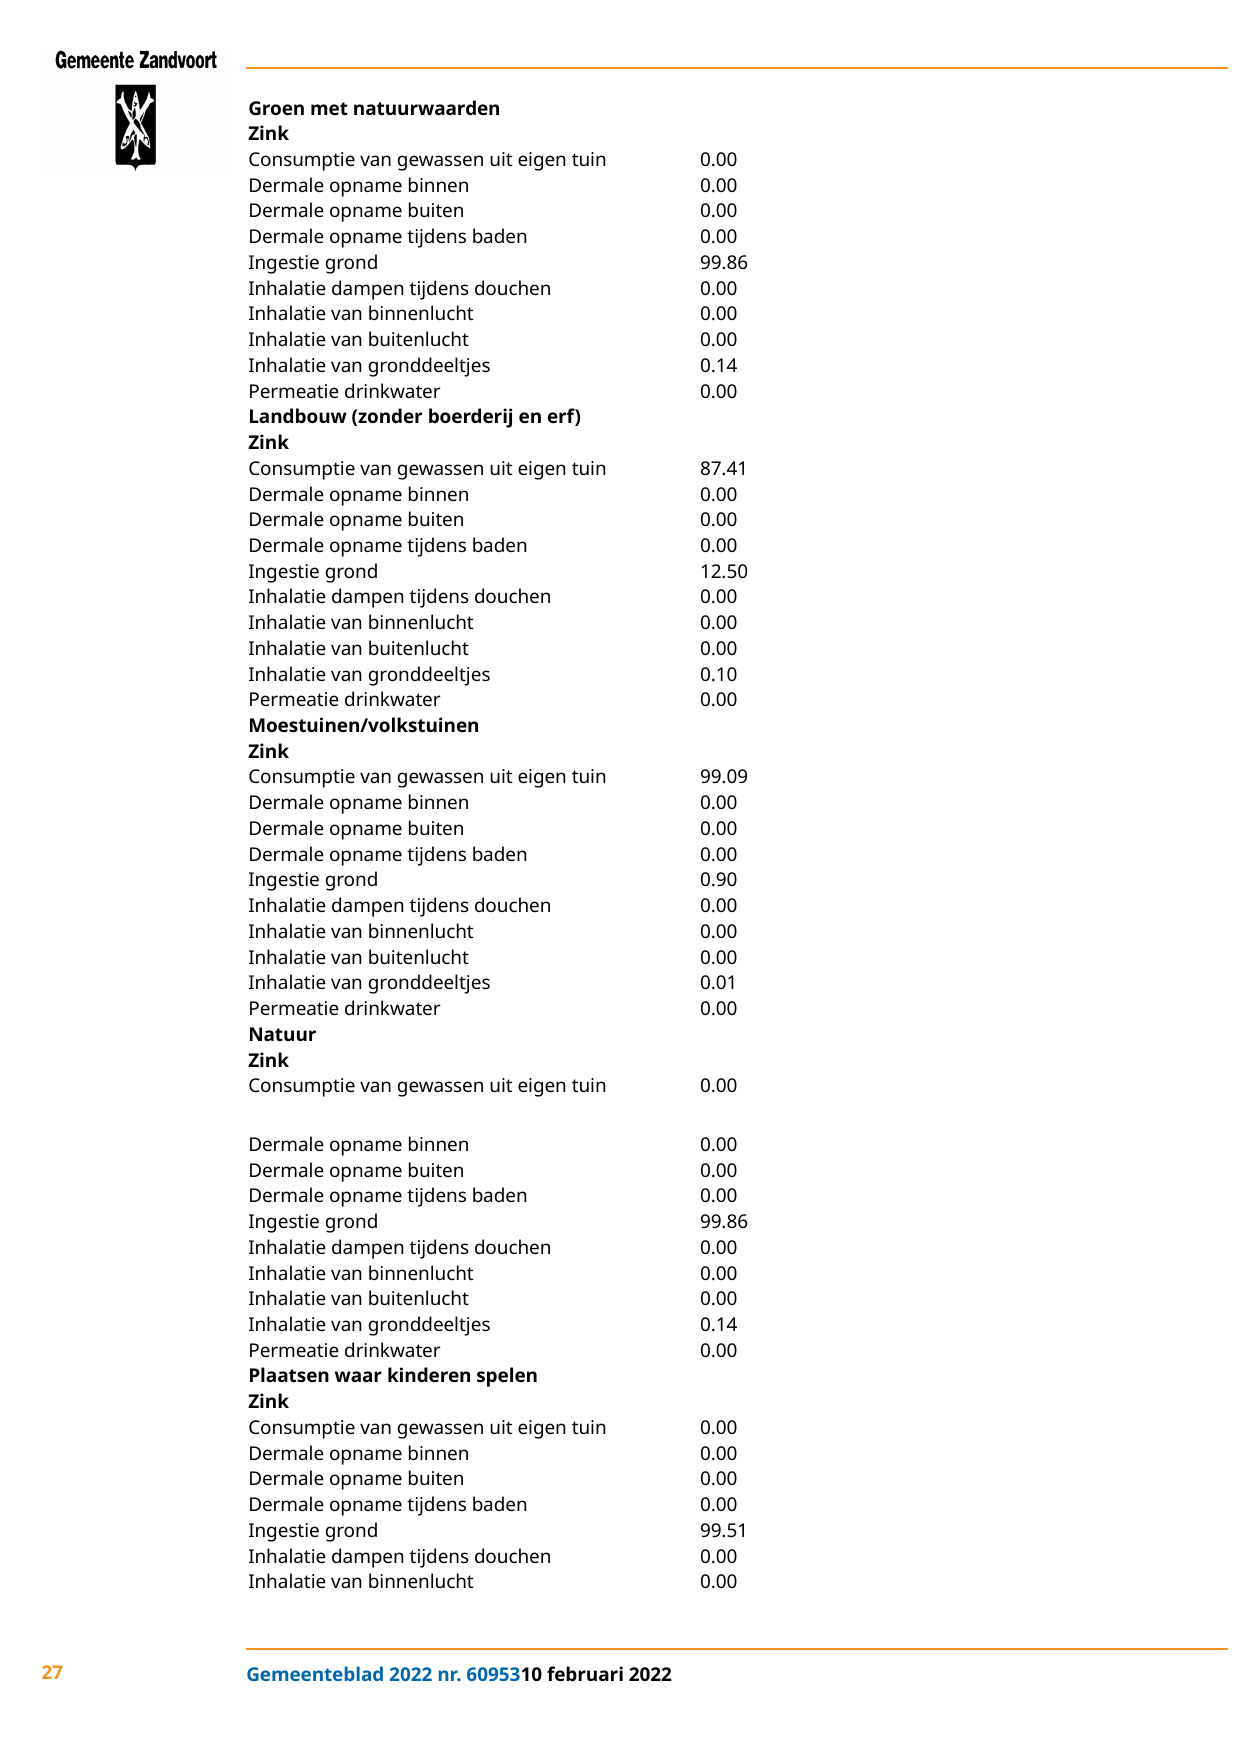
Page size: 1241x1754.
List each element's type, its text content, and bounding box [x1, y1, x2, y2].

table_cell 0.00 [700, 1260, 1152, 1286]
table_cell 0.00 [700, 224, 1152, 249]
table_cell 0.00 [700, 1183, 1152, 1208]
table_cell Inhalatie van gronddeeltjes [248, 352, 700, 378]
table_cell 0.90 [700, 867, 1152, 892]
table_cell 0.00 [700, 995, 1152, 1021]
table_cell 0.00 [700, 1491, 1152, 1517]
table_cell Dermale opname tijdens baden [248, 224, 700, 249]
table_cell Zink [248, 1047, 700, 1072]
table_cell 0.00 [700, 1073, 1152, 1098]
table_cell Permeatie drinkwater [248, 995, 700, 1021]
table_cell Dermale opname binnen [248, 790, 700, 815]
table_cell Dermale opname binnen [248, 1440, 700, 1466]
table_cell 0.10 [700, 661, 1152, 687]
table_cell Dermale opname binnen [248, 172, 700, 198]
table_cell 0.00 [700, 1543, 1152, 1568]
table_cell Plaatsen waar kinderen spelen [248, 1363, 700, 1388]
table_cell 0.00 [700, 1286, 1152, 1311]
table_cell Zink [248, 121, 700, 146]
table_cell 0.00 [700, 198, 1152, 223]
table_cell 0.00 [700, 790, 1152, 815]
table_cell Landbouw (zonder boerderij en erf) [248, 404, 700, 429]
table_header Dermale opname binnen [248, 1131, 700, 1157]
table_cell [700, 1389, 1152, 1414]
table_cell Inhalatie dampen tijdens douchen [248, 1543, 700, 1568]
table_cell Inhalatie van gronddeeltjes [248, 970, 700, 995]
table_cell 0.00 [700, 146, 1152, 172]
table_cell 0.00 [700, 378, 1152, 403]
table_cell 0.00 [700, 481, 1152, 506]
table_cell Dermale opname tijdens baden [248, 1491, 700, 1517]
table_cell Inhalatie van gronddeeltjes [248, 1311, 700, 1337]
table_cell 0.00 [700, 918, 1152, 944]
table_cell Inhalatie van gronddeeltjes [248, 661, 700, 687]
table_cell 0.00 [700, 1157, 1152, 1183]
table_cell [700, 1021, 1152, 1047]
table_cell Inhalatie van binnenlucht [248, 1260, 700, 1286]
table_cell Inhalatie van buitenlucht [248, 944, 700, 969]
table_cell 0.00 [700, 815, 1152, 841]
table_cell Inhalatie van binnenlucht [248, 1569, 700, 1594]
table_cell 0.00 [700, 944, 1152, 969]
table_cell Natuur [248, 1021, 700, 1047]
table_cell Inhalatie dampen tijdens douchen [248, 893, 700, 918]
table_cell 0.00 [700, 301, 1152, 326]
table_cell 0.00 [700, 687, 1152, 712]
table_cell Ingestie grond [248, 558, 700, 584]
table_cell [700, 404, 1152, 429]
table_cell 0.00 [700, 1414, 1152, 1440]
table_cell 87.41 [700, 455, 1152, 481]
table_cell Inhalatie van binnenlucht [248, 609, 700, 635]
table_cell Ingestie grond [248, 1208, 700, 1234]
table_cell 99.51 [700, 1517, 1152, 1543]
table_cell Consumptie van gewassen uit eigen tuin [248, 1414, 700, 1440]
table_cell Ingestie grond [248, 867, 700, 892]
table_cell 0.00 [700, 1337, 1152, 1363]
table_cell [700, 1363, 1152, 1388]
table_cell Inhalatie dampen tijdens douchen [248, 275, 700, 301]
table_cell 0.00 [700, 1466, 1152, 1491]
table_cell Ingestie grond [248, 1517, 700, 1543]
table_cell 0.00 [700, 1440, 1152, 1466]
picture [41, 47, 231, 172]
table_cell 0.00 [700, 893, 1152, 918]
table_cell Inhalatie van buitenlucht [248, 635, 700, 661]
table_cell 0.00 [700, 506, 1152, 532]
table_cell Ingestie grond [248, 249, 700, 275]
table_cell 0.00 [700, 172, 1152, 198]
table_cell [700, 95, 1152, 121]
table_cell 12.50 [700, 558, 1152, 584]
table_cell [700, 121, 1152, 146]
table_cell Permeatie drinkwater [248, 1337, 700, 1363]
table_cell Dermale opname binnen [248, 481, 700, 506]
table_cell 99.86 [700, 249, 1152, 275]
table_cell Consumptie van gewassen uit eigen tuin [248, 764, 700, 789]
table_cell Dermale opname buiten [248, 506, 700, 532]
table_cell Consumptie van gewassen uit eigen tuin [248, 1073, 700, 1098]
table_cell Inhalatie van buitenlucht [248, 326, 700, 352]
table_cell 0.00 [700, 326, 1152, 352]
table_cell [700, 738, 1152, 764]
table_cell Consumptie van gewassen uit eigen tuin [248, 455, 700, 481]
table_cell Dermale opname tijdens baden [248, 841, 700, 867]
table_cell Permeatie drinkwater [248, 687, 700, 712]
table_header 0.00 [700, 1131, 1152, 1157]
table_cell 0.00 [700, 532, 1152, 558]
table_cell Zink [248, 1389, 700, 1414]
table_cell 0.00 [700, 1569, 1152, 1594]
table_cell Dermale opname tijdens baden [248, 532, 700, 558]
table_cell 99.86 [700, 1208, 1152, 1234]
table_cell Dermale opname buiten [248, 1157, 700, 1183]
table_cell Dermale opname tijdens baden [248, 1183, 700, 1208]
table_cell Groen met natuurwaarden [248, 95, 700, 121]
table_cell Zink [248, 738, 700, 764]
table_cell Inhalatie van binnenlucht [248, 918, 700, 944]
table_cell Permeatie drinkwater [248, 378, 700, 403]
table_cell 0.00 [700, 609, 1152, 635]
table_cell Consumptie van gewassen uit eigen tuin [248, 146, 700, 172]
table_cell Dermale opname buiten [248, 1466, 700, 1491]
table_cell Inhalatie dampen tijdens douchen [248, 1234, 700, 1260]
table_cell 0.00 [700, 635, 1152, 661]
table_cell Zink [248, 429, 700, 455]
table_cell [700, 1047, 1152, 1072]
table_cell Dermale opname buiten [248, 198, 700, 223]
table_cell 0.00 [700, 584, 1152, 609]
table_cell 0.00 [700, 1234, 1152, 1260]
table_cell Inhalatie van binnenlucht [248, 301, 700, 326]
table_cell 0.00 [700, 841, 1152, 867]
table_cell Inhalatie van buitenlucht [248, 1286, 700, 1311]
table_cell 99.09 [700, 764, 1152, 789]
table_cell [700, 712, 1152, 738]
table_cell Moestuinen/volkstuinen [248, 712, 700, 738]
table_cell [700, 429, 1152, 455]
table_cell 0.14 [700, 1311, 1152, 1337]
table_cell Dermale opname buiten [248, 815, 700, 841]
table_cell 0.00 [700, 275, 1152, 301]
table_cell Inhalatie dampen tijdens douchen [248, 584, 700, 609]
table_cell 0.01 [700, 970, 1152, 995]
table_cell 0.14 [700, 352, 1152, 378]
